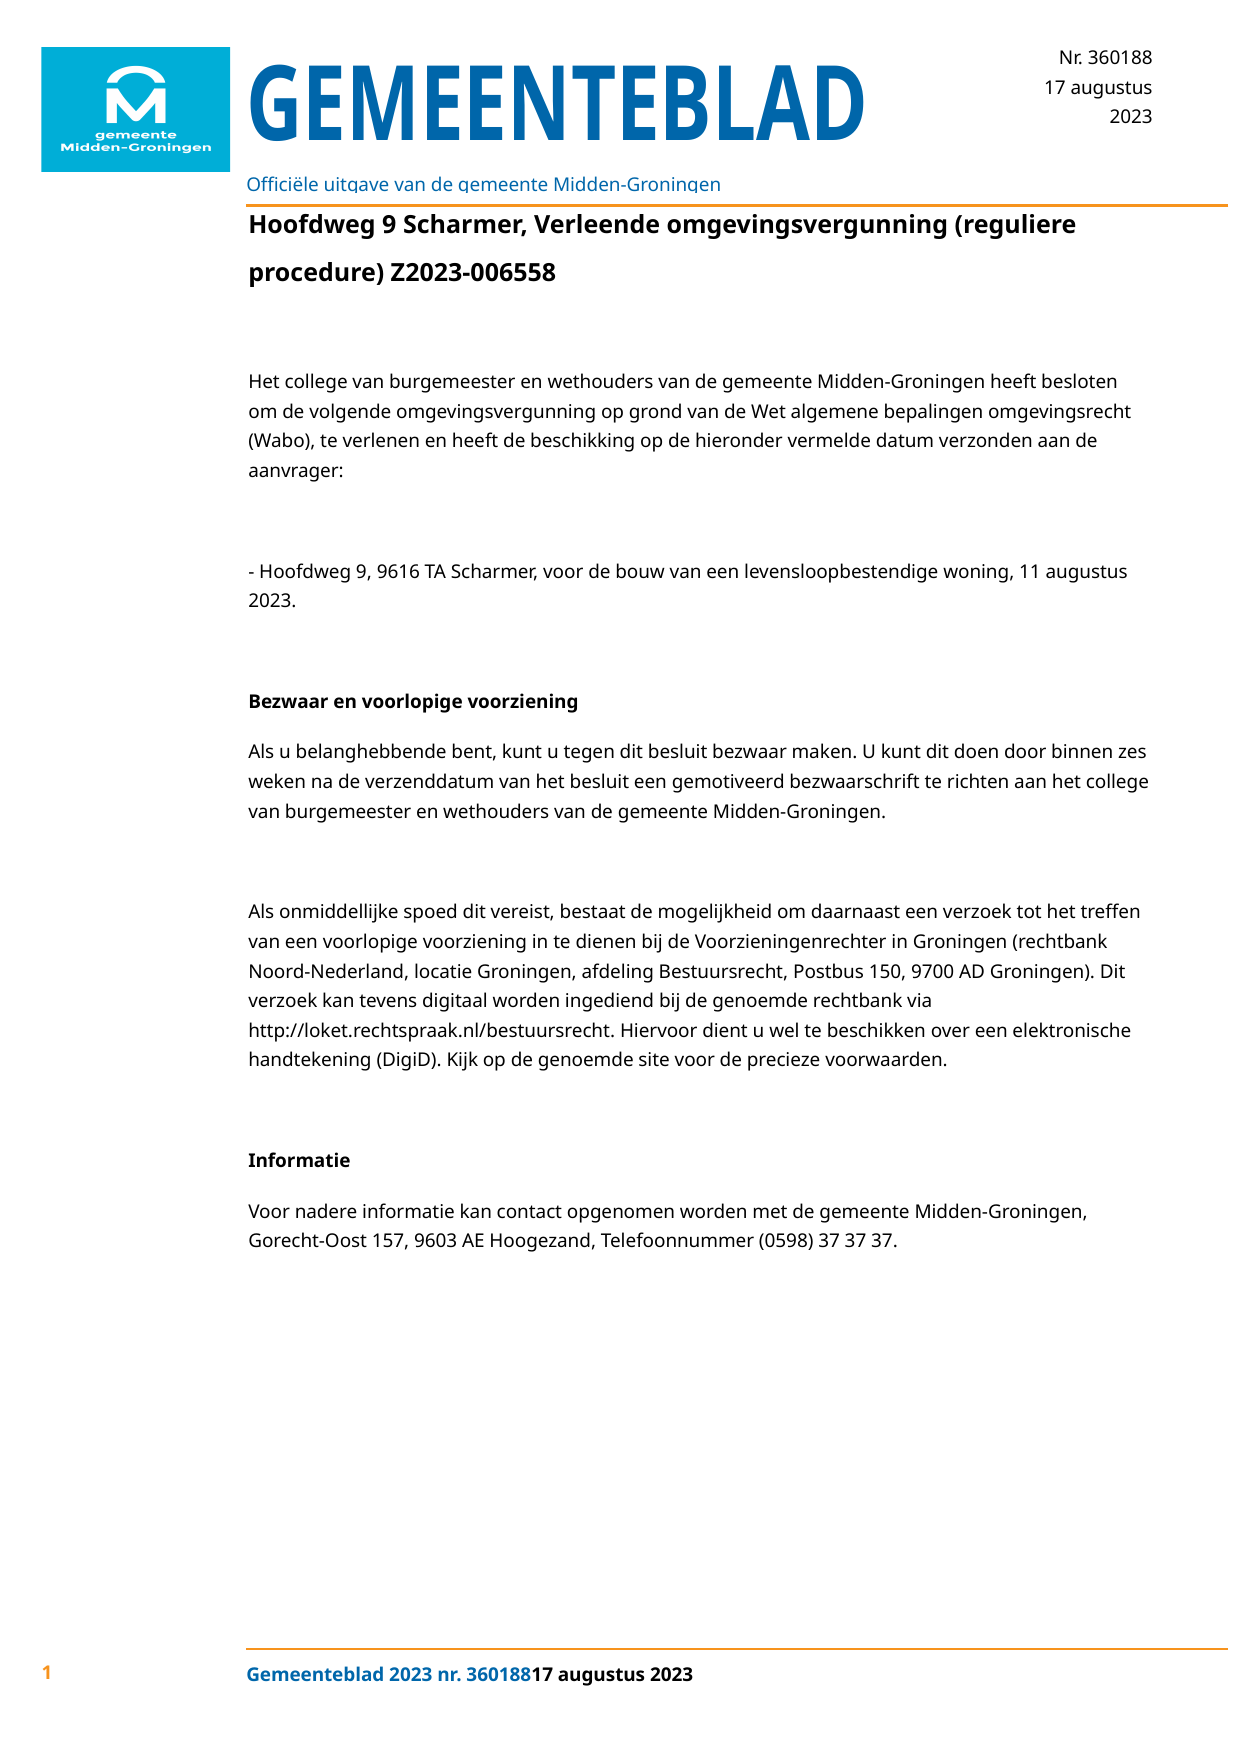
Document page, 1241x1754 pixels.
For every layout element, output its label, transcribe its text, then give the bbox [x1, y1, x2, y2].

picture [107, 89, 165, 122]
text Hoofdweg 9 Scharmer, Verleende omgevingsvergunning (reguliere procedure) Z2023-006558 [248, 207, 1152, 288]
text Als onmiddellijke spoed dit vereist, bestaat de mogelijkheid om daarnaast een verzoek tot het treffen van een voorlopige voorziening in te dienen bij de Voorzieningenrechter in Groningen (rechtbank Noord-Nederland, locatie Groningen, afdeling Bestuursrecht, Postbus 150, 9700 AD Groningen). Dit verzoek kan tevens digitaal worden ingediend bij de genoemde rechtbank via http://loket.rechtspraak.nl/bestuursrecht. Hiervoor dient u wel te beschikken over een elektronische handtekening (DigiD). Kijk op de genoemde site voor de precieze voorwaarden. [248, 899, 1152, 1072]
text Bezwaar en voorlopige voorziening [248, 688, 1152, 714]
text Als u belanghebbende bent, kunt u tegen dit besluit bezwaar maken. U kunt dit doen door binnen zes weken na de verzenddatum van het besluit een gemotiveerd bezwaarschrift te richten aan het college van burgemeester en wethouders van de gemeente Midden-Groningen. [248, 739, 1152, 824]
text Voor nadere informatie kan contact opgenomen worden met de gemeente Midden-Groningen, Gorecht-Oost 157, 9603 AE Hoogezand, Telefoonnummer (0598) 37 37 37. [248, 1198, 1152, 1253]
text - Hoofdweg 9, 9616 TA Scharmer, voor de bouw van een levensloopbestendige woning, 11 augustus 2023. [248, 558, 1152, 613]
picture [108, 66, 164, 82]
text Het college van burgemeester en wethouders van de gemeente Midden-Groningen heeft besloten om de volgende omgevingsvergunning op grond van de Wet algemene bepalingen omgevingsrecht (Wabo), te verlenen en heeft de beschikking op de hieronder vermelde datum verzonden aan de aanvrager: [248, 368, 1152, 483]
text Informatie [248, 1147, 1152, 1173]
picture [184, 146, 190, 153]
